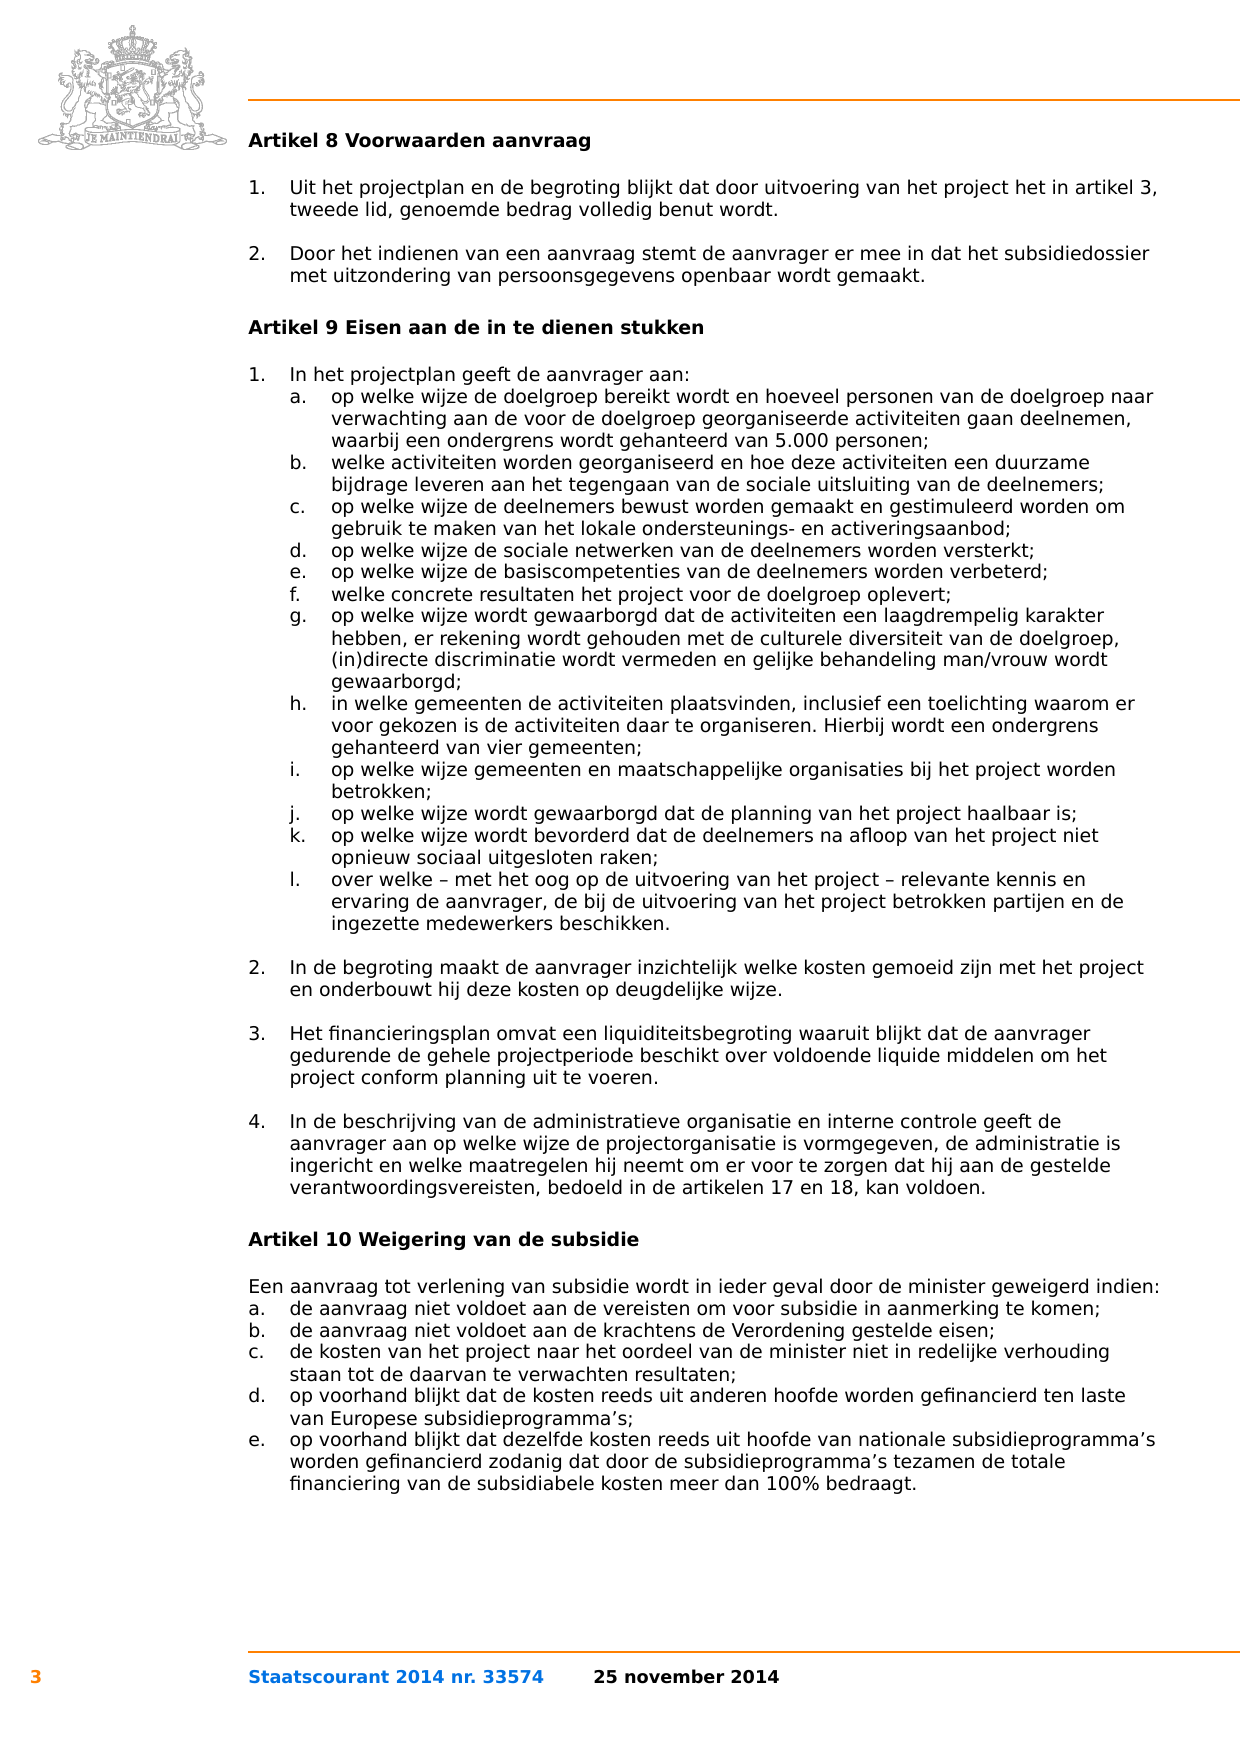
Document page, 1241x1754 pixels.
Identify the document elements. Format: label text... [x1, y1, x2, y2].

text i. op welke wijze gemeenten en maatschappelijke organisaties bij het project worden betrokken; [289, 759, 1163, 803]
text c. de kosten van het project naar het oordeel van de minister niet in redelijke verhouding staan tot de daarvan te verwachten resultaten; [248, 1341, 1163, 1385]
text 3. Het financieringsplan omvat een liquiditeitsbegroting waaruit blijkt dat de aanvrager gedurende de gehele projectperiode beschikt over voldoende liquide middelen om het project conform planning uit te voeren. [248, 1023, 1163, 1089]
text g. op welke wijze wordt gewaarborgd dat de activiteiten een laagdrempelig karakter hebben, er rekening wordt gehouden met de culturele diversiteit van de doelgroep, (in)directe discriminatie wordt vermeden en gelijke behandeling man/vrouw wordt gewaarborgd; [289, 605, 1163, 693]
text e. op voorhand blijkt dat dezelfde kosten reeds uit hoofde van nationale subsidieprogramma’s worden gefinancierd zodanig dat door de subsidieprogramma’s tezamen de totale financiering van de subsidiabele kosten meer dan 100% bedraagt. [248, 1429, 1163, 1495]
text c. op welke wijze de deelnemers bewust worden gemaakt en gestimuleerd worden om gebruik te maken van het lokale ondersteunings- en activeringsaanbod; [289, 496, 1163, 539]
text 4. In de beschrijving van de administratieve organisatie en interne controle geeft de aanvrager aan op welke wijze de projectorganisatie is vormgegeven, de administratie is ingericht en welke maatregelen hij neemt om er voor te zorgen dat hij aan de gestelde verantwoordingsvereisten, bedoeld in de artikelen 17 en 18, kan voldoen. [248, 1111, 1163, 1198]
text a. op welke wijze de doelgroep bereikt wordt en hoeveel personen van de doelgroep naar verwachting aan de voor de doelgroep georganiseerde activiteiten gaan deelnemen, waarbij een ondergrens wordt gehanteerd van 5.000 personen; [289, 386, 1163, 452]
text f. welke concrete resultaten het project voor de doelgroep oplevert; [289, 583, 1163, 605]
text b. de aanvraag niet voldoet aan de krachtens de Verordening gestelde eisen; [248, 1319, 1163, 1341]
text d. op welke wijze de sociale netwerken van de deelnemers worden versterkt; [289, 539, 1163, 561]
text 2. In de begroting maakt de aanvrager inzichtelijk welke kosten gemoeid zijn met het project en onderbouwt hij deze kosten op deugdelijke wijze. [248, 957, 1163, 1001]
text b. welke activiteiten worden georganiseerd en hoe deze activiteiten een duurzame bijdrage leveren aan het tegengaan van de sociale uitsluiting van de deelnemers; [289, 452, 1163, 496]
text j. op welke wijze wordt gewaarborgd dat de planning van het project haalbaar is; [289, 803, 1163, 825]
text a. de aanvraag niet voldoet aan de vereisten om voor subsidie in aanmerking te komen; [248, 1297, 1163, 1319]
text d. op voorhand blijkt dat de kosten reeds uit anderen hoofde worden gefinancierd ten laste van Europese subsidieprogramma’s; [248, 1385, 1163, 1429]
subtitle Artikel 8 Voorwaarden aanvraag [248, 130, 1163, 152]
picture [38, 25, 227, 150]
text 2. Door het indienen van een aanvraag stemt de aanvrager er mee in dat het subsidiedossier met uitzondering van persoonsgegevens openbaar wordt gemaakt. [248, 243, 1163, 287]
text k. op welke wijze wordt bevorderd dat de deelnemers na afloop van het project niet opnieuw sociaal uitgesloten raken; [289, 825, 1163, 869]
subtitle Artikel 10 Weigering van de subsidie [248, 1228, 1163, 1251]
text h. in welke gemeenten de activiteiten plaatsvinden, inclusief een toelichting waarom er voor gekozen is de activiteiten daar te organiseren. Hierbij wordt een ondergrens gehanteerd van vier gemeenten; [289, 693, 1163, 759]
subtitle Artikel 9 Eisen aan de in te dienen stukken [248, 317, 1163, 339]
text Een aanvraag tot verlening van subsidie wordt in ieder geval door de minister geweigerd indien: [248, 1276, 1163, 1297]
text 1. In het projectplan geeft de aanvrager aan: [248, 364, 1163, 386]
text l. over welke – met het oog op de uitvoering van het project – relevante kennis en ervaring de aanvrager, de bij de uitvoering van het project betrokken partijen en de ingezette medewerkers beschikken. [289, 869, 1163, 935]
text e. op welke wijze de basiscompetenties van de deelnemers worden verbeterd; [289, 561, 1163, 583]
text 1. Uit het projectplan en de begroting blijkt dat door uitvoering van het project het in artikel 3, tweede lid, genoemde bedrag volledig benut wordt. [248, 177, 1163, 221]
